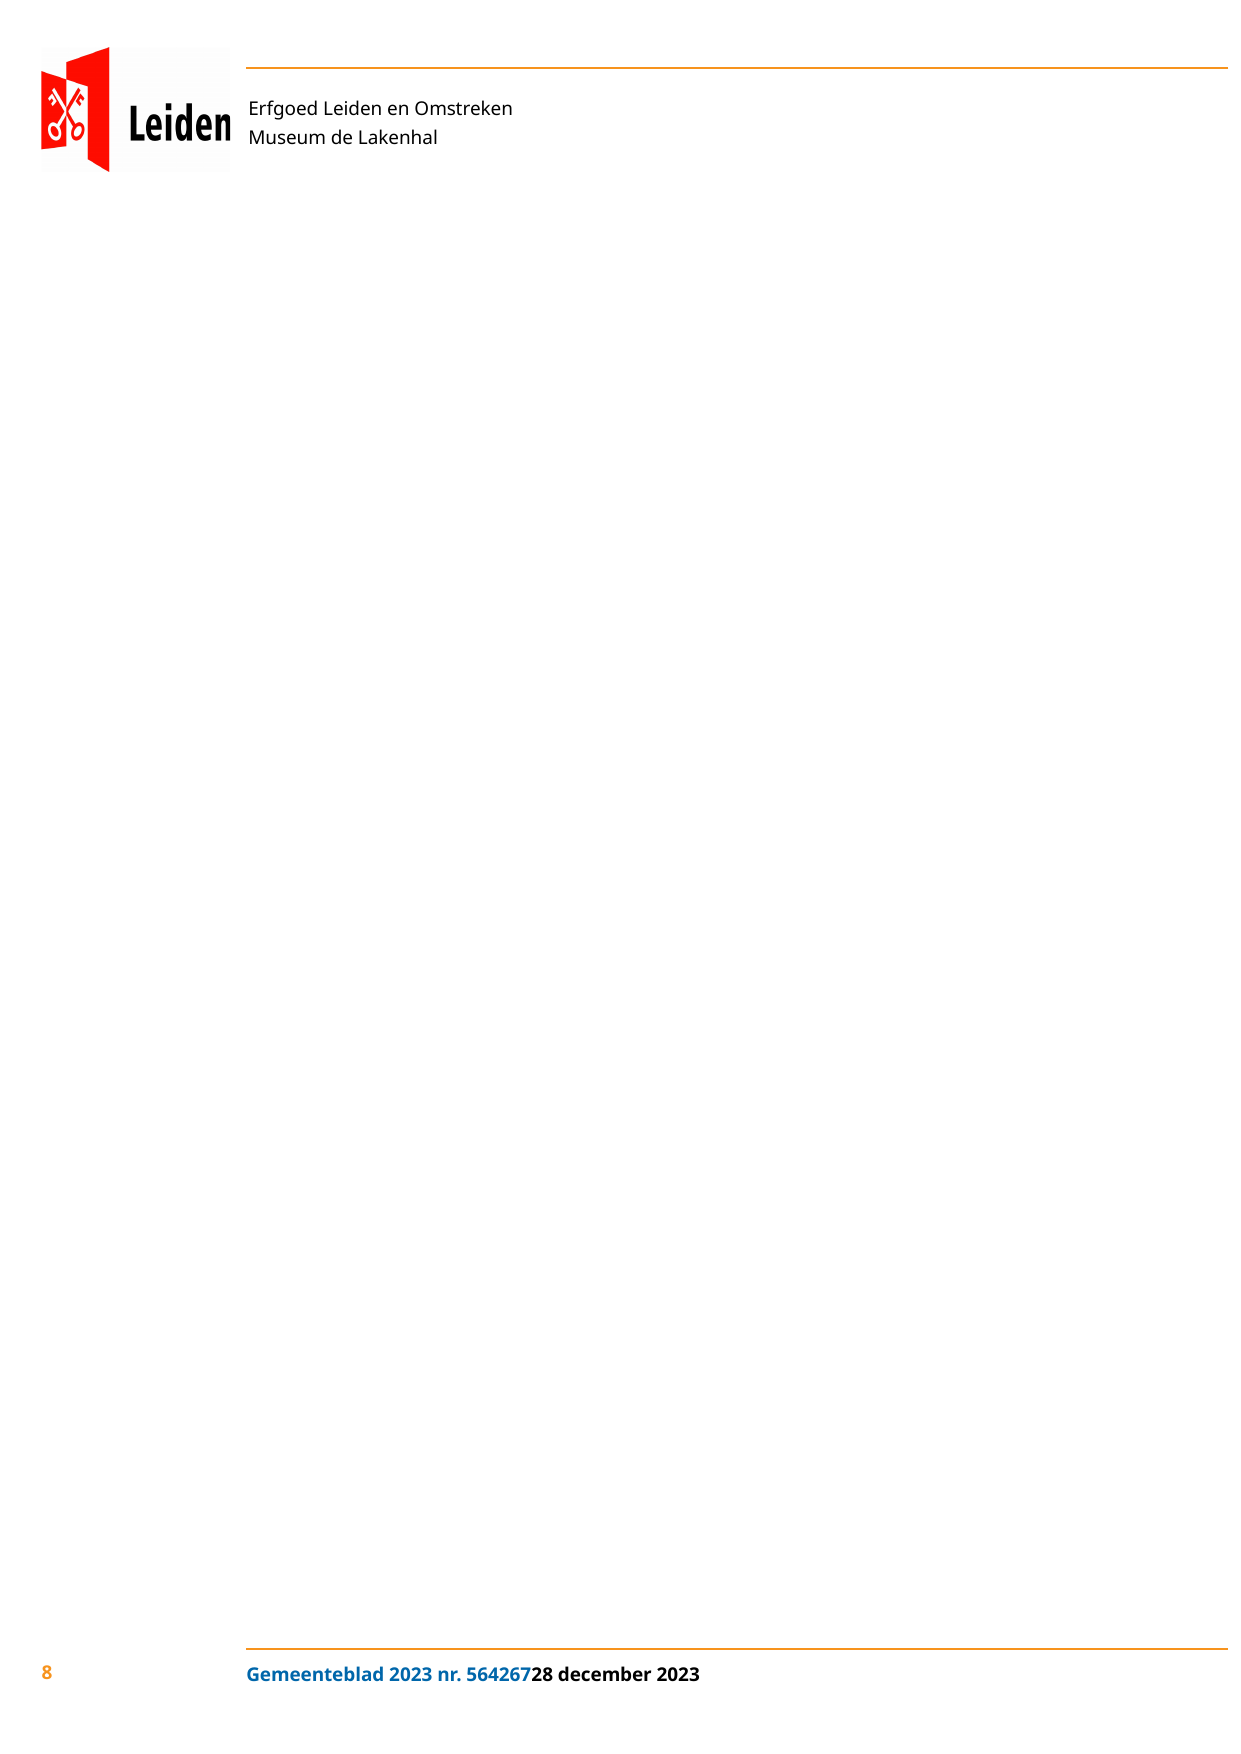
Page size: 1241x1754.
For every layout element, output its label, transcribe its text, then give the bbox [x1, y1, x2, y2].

picture [41, 47, 231, 172]
text Erfgoed Leiden en Omstreken [248, 95, 1152, 121]
text Museum de Lakenhal [248, 124, 1152, 150]
